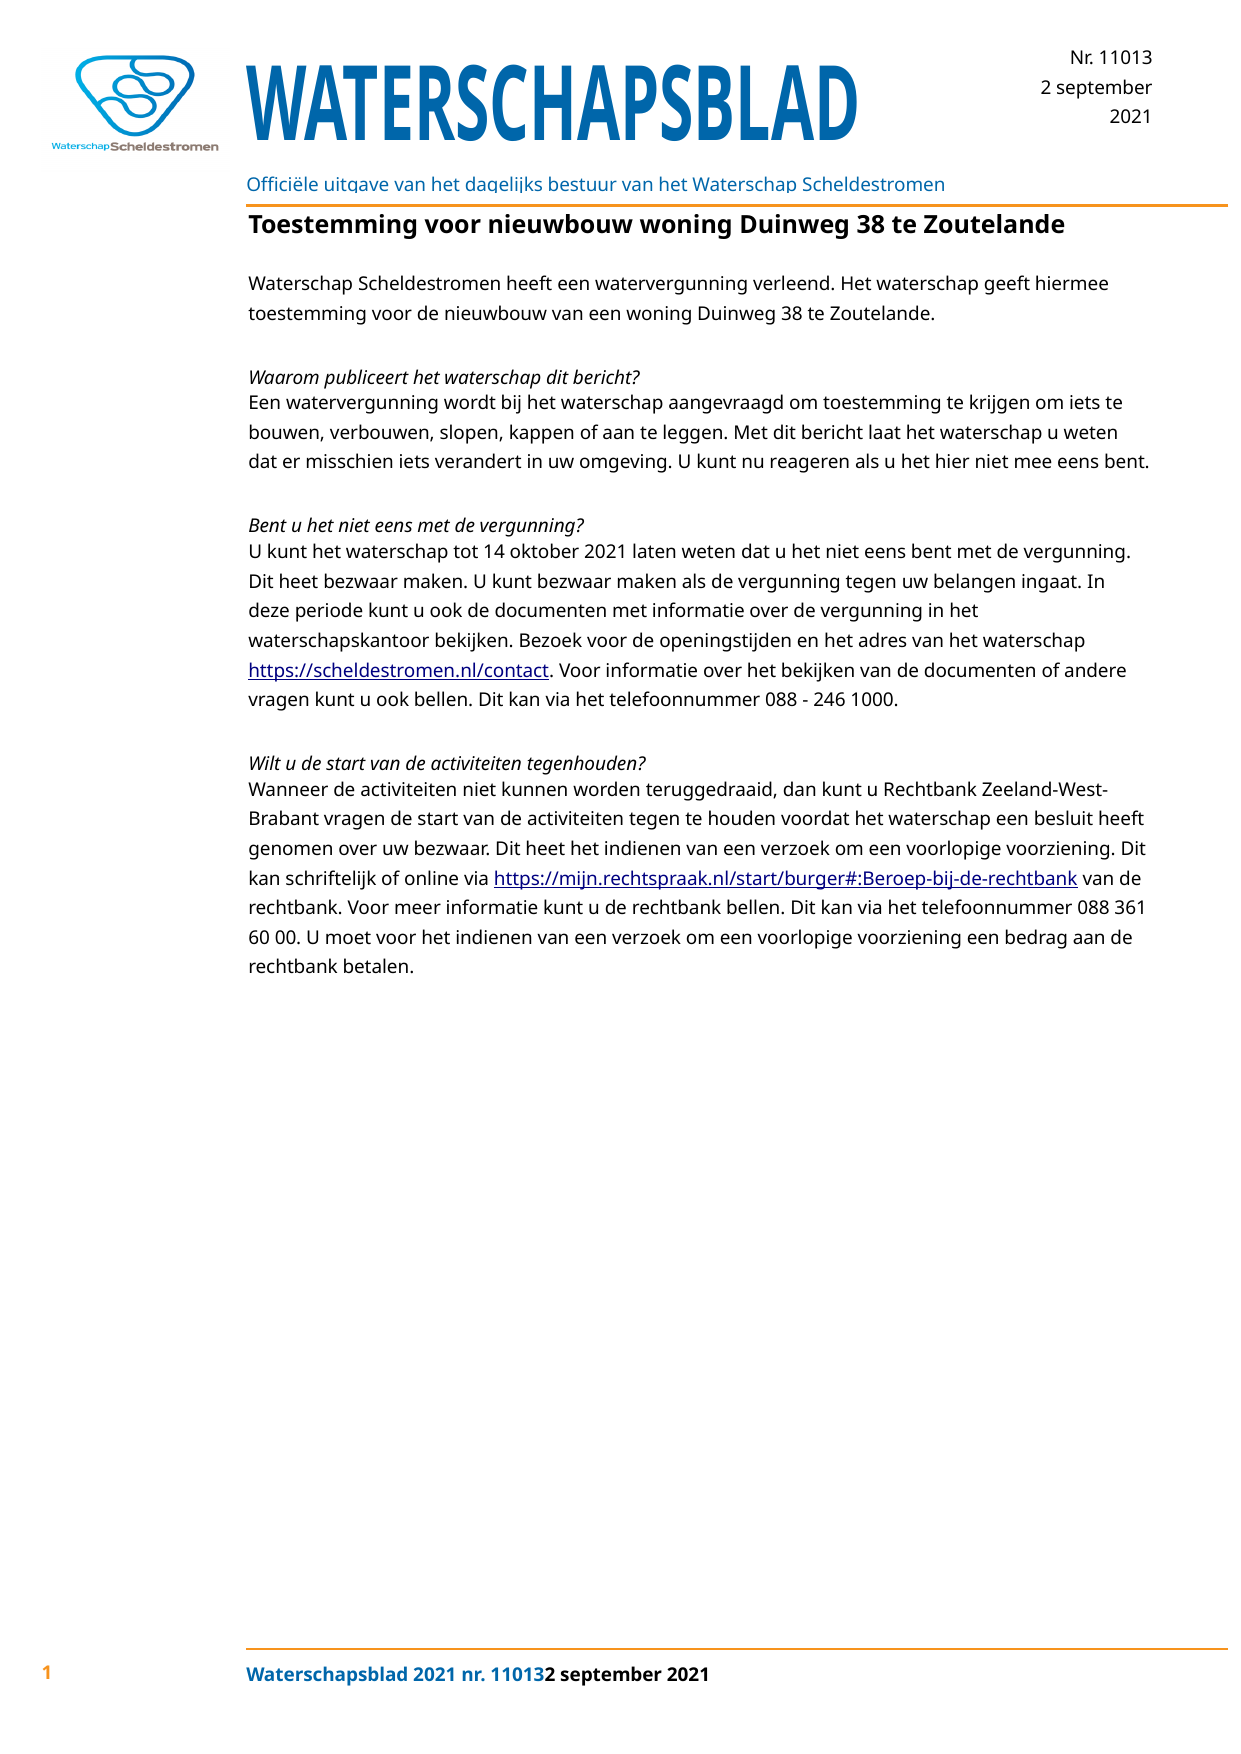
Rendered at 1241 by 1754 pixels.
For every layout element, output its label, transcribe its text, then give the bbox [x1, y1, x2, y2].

text U kunt het waterschap tot 14 oktober 2021 laten weten dat u het niet eens bent met de vergunning. Dit heet bezwaar maken. U kunt bezwaar maken als de vergunning tegen uw belangen ingaat. In deze periode kunt u ook de documenten met informatie over de vergunning in het waterschapskantoor bekijken. Bezoek voor de openingstijden en het adres van het waterschap https://scheldestromen.nl/contact. Voor informatie over het bekijken van de documenten of andere vragen kunt u ook bellen. Dit kan via het telefoonnummer 088 - 246 1000. [248, 538, 1152, 712]
text Wanneer de activiteiten niet kunnen worden teruggedraaid, dan kunt u Rechtbank Zeeland-West-Brabant vragen de start van de activiteiten tegen te houden voordat het waterschap een besluit heeft genomen over uw bezwaar. Dit heet het indienen van een verzoek om een voorlopige voorziening. Dit kan schriftelijk of online via https://mijn.rechtspraak.nl/start/burger#:Beroep-bij-de-rechtbank van de rechtbank. Voor meer informatie kunt u de rechtbank bellen. Dit kan via het telefoonnummer 088 361 60 00. U moet voor het indienen van een verzoek om een voorlopige voorziening een bedrag aan de rechtbank betalen. [248, 776, 1152, 979]
text Een watervergunning wordt bij het waterschap aangevraagd om toestemming te krijgen om iets te bouwen, verbouwen, slopen, kappen of aan te leggen. Met dit bericht laat het waterschap u weten dat er misschien iets verandert in uw omgeving. U kunt nu reageren als u het hier niet mee eens bent. [248, 389, 1152, 474]
text Bent u het niet eens met de vergunning? [248, 513, 1152, 538]
picture [41, 47, 231, 172]
text Waarom publiceert het waterschap dit bericht? [248, 364, 1152, 389]
text Toestemming voor nieuwbouw woning Duinweg 38 te Zoutelande [248, 207, 1152, 241]
text Waterschap Scheldestromen heeft een watervergunning verleend. Het waterschap geeft hiermee toestemming voor de nieuwbouw van een woning Duinweg 38 te Zoutelande. [248, 270, 1152, 326]
text Wilt u de start van de activiteiten tegenhouden? [248, 750, 1152, 776]
